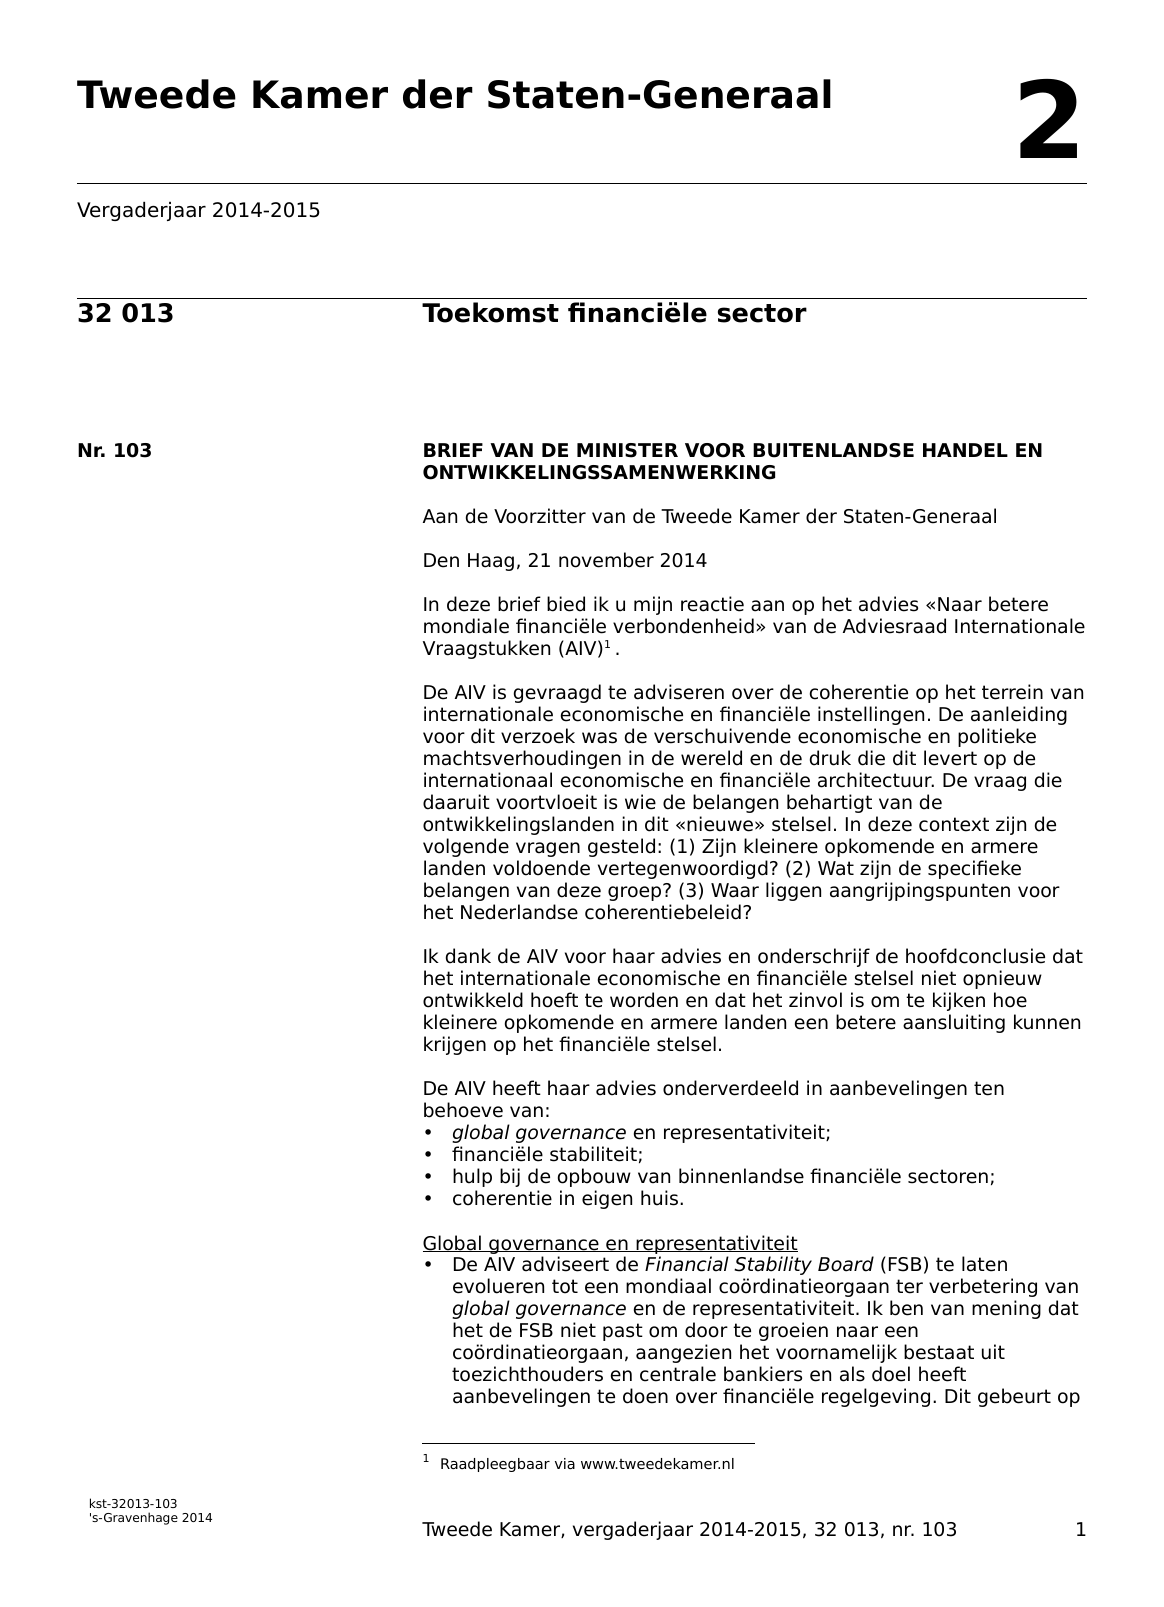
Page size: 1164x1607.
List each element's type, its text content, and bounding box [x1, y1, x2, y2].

text • coherentie in eigen huis. [422, 1188, 1087, 1210]
text De AIV heeft haar advies onderverdeeld in aanbevelingen ten behoeve van: [422, 1078, 1087, 1122]
table_cell Vergaderjaar 2014-2015 [77, 184, 1087, 298]
text kst-32013-103 [88, 1497, 323, 1511]
text In deze brief bied ik u mijn reactie aan op het advies «Naar betere mondiale financiële verbondenheid» van de Adviesraad Internationale Vraagstukken (AIV). [422, 594, 1087, 660]
text Aan de Voorzitter van de Tweede Kamer der Staten-Generaal [422, 506, 1087, 528]
text • De AIV adviseert de Financial Stability Board (FSB) te laten evolueren tot een mondiaal coördinatieorgaan ter verbetering van global governance en de representativiteit. Ik ben van mening dat het de FSB niet past om door te groeien naar een coördinatieorgaan, aangezien het voornamelijk bestaat uit toezichthouders en centrale bankiers en als doel heeft aanbevelingen te doen over financiële regelgeving. Dit gebeurt op [422, 1254, 1087, 1408]
text De AIV is gevraagd te adviseren over de coherentie op het terrein van internationale economische en financiële instellingen. De aanleiding voor dit verzoek was de verschuivende economische en politieke machtsverhoudingen in de wereld en de druk die dit levert op de internationaal economische en financiële architectuur. De vraag die daaruit voortvloeit is wie de belangen behartigt van de ontwikkelingslanden in dit «nieuwe» stelsel. In deze context zijn de volgende vragen gesteld: (1) Zijn kleinere opkomende en armere landen voldoende vertegenwoordigd? (2) Wat zijn de specifieke belangen van deze groep? (3) Waar liggen aangrijpingspunten voor het Nederlandse coherentiebeleid? [422, 682, 1087, 924]
text • global governance en representativiteit; [422, 1122, 1087, 1144]
text Ik dank de AIV voor haar advies en onderschrijf de hoofdconclusie dat het internationale economische en financiële stelsel niet opnieuw ontwikkeld hoeft te worden en dat het zinvol is om te kijken hoe kleinere opkomende en armere landen een betere aansluiting kunnen krijgen op het financiële stelsel. [422, 946, 1087, 1056]
text • financiële stabiliteit; [422, 1144, 1087, 1166]
text Den Haag, 21 november 2014 [422, 550, 1087, 572]
text 's-Gravenhage 2014 [88, 1511, 323, 1525]
table_header Tweede Kamer der Staten-Generaal [77, 59, 886, 183]
subtitle Global governance en representativiteit [422, 1232, 1087, 1254]
text • hulp bij de opbouw van binnenlandse financiële sectoren; [422, 1166, 1087, 1188]
table_header 2 [886, 59, 1087, 183]
subtitle 32 013 Toekomst financiële sector [77, 299, 1087, 329]
subtitle Nr. 103 BRIEF VAN DE MINISTER VOOR BUITENLANDSE HANDEL EN ONTWIKKELINGSSAMENWERKING [77, 440, 1087, 484]
text Raadpleegbaar via www.tweedekamer.nl [422, 1452, 1087, 1474]
